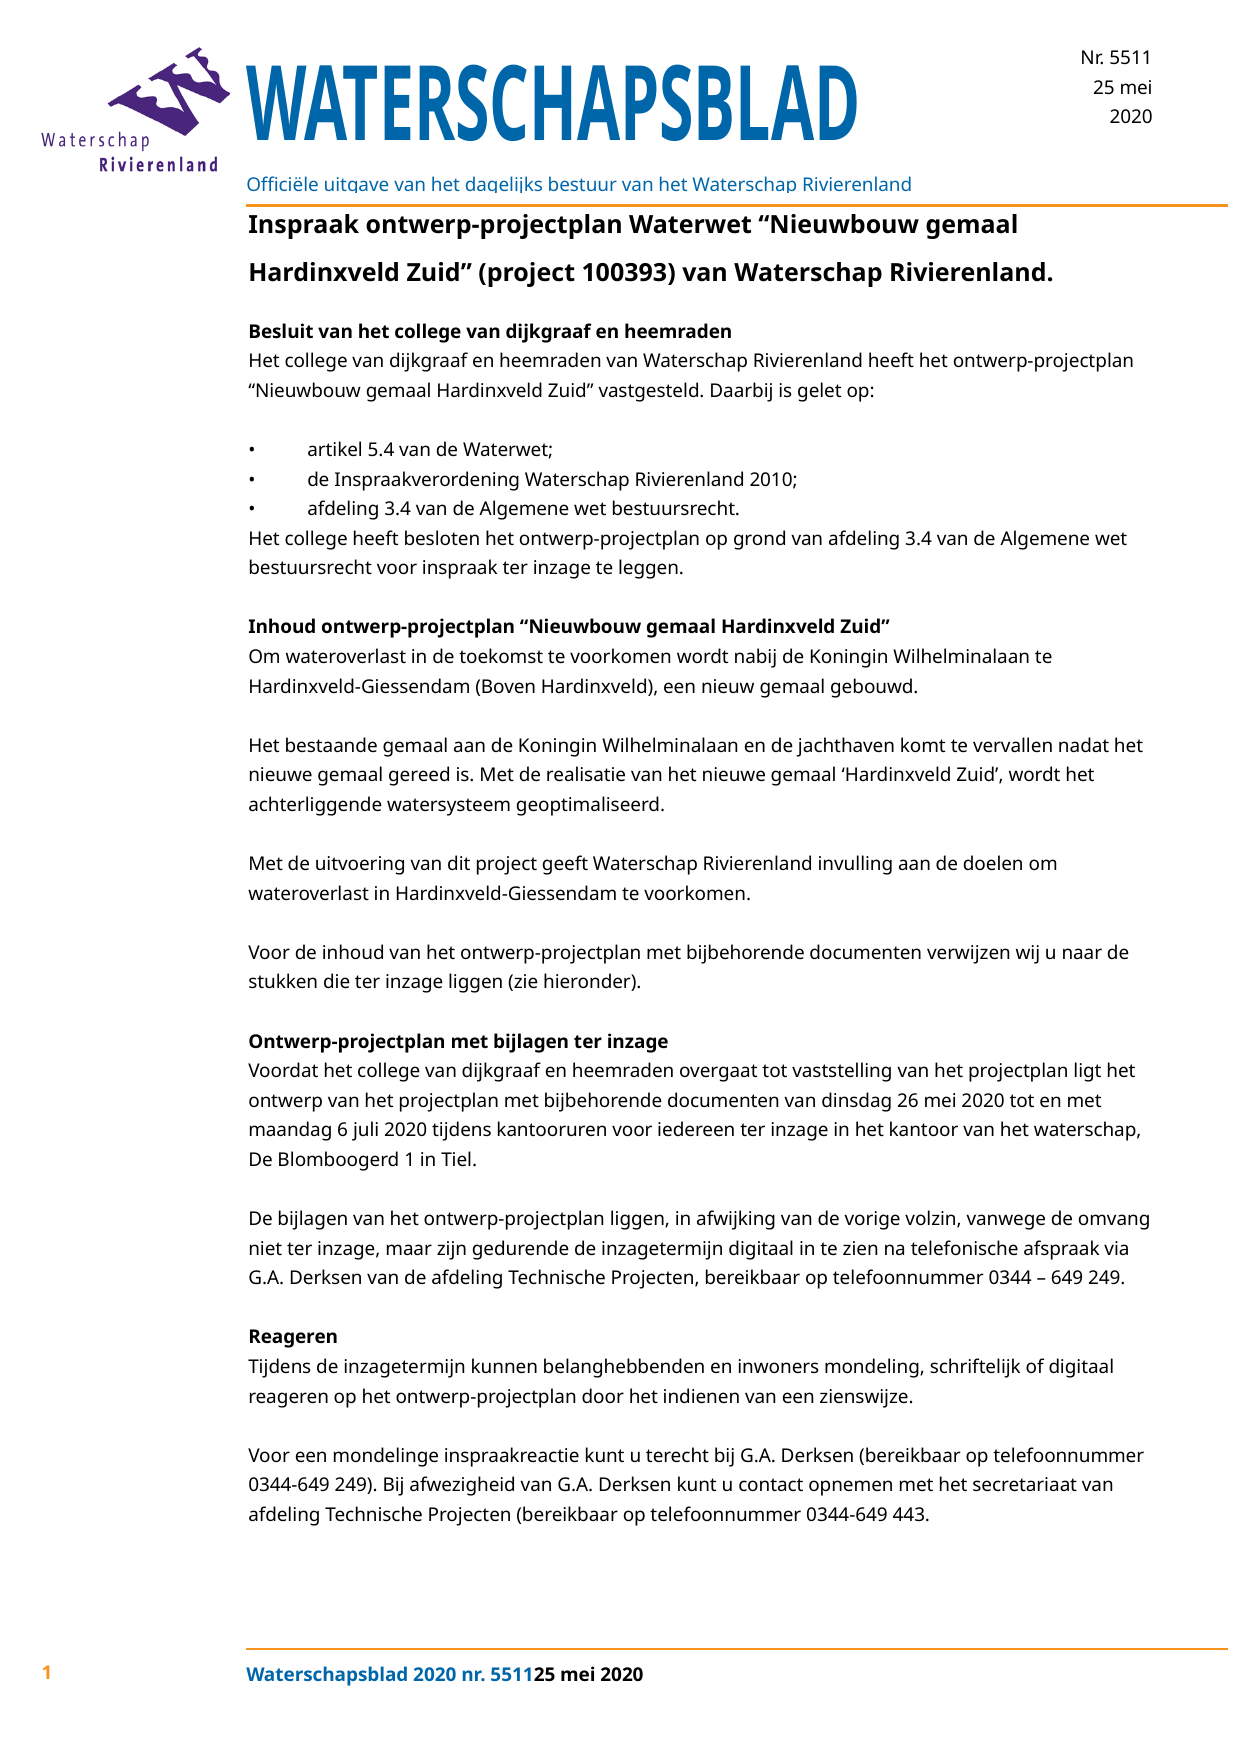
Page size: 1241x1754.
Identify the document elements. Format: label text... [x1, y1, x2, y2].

list artikel 5.4 van de Waterwet; [248, 436, 1152, 462]
list afdeling 3.4 van de Algemene wet bestuursrecht. [248, 495, 1152, 521]
text Voor een mondelinge inspraakreactie kunt u terecht bij G.A. Derksen (bereikbaar op telefoonnummer 0344-649 249). Bij afwezigheid van G.A. Derksen kunt u contact opnemen met het secretariaat van afdeling Technische Projecten (bereikbaar op telefoonnummer 0344-649 443. [248, 1442, 1152, 1527]
text Voordat het college van dijkgraaf en heemraden overgaat tot vaststelling van het projectplan ligt het ontwerp van het projectplan met bijbehorende documenten van dinsdag 26 mei 2020 tot en met maandag 6 juli 2020 tijdens kantooruren voor iedereen ter inzage in het kantoor van het waterschap, De Blomboogerd 1 in Tiel. [248, 1057, 1152, 1172]
picture [41, 47, 231, 172]
list de Inspraakverordening Waterschap Rivierenland 2010; [248, 466, 1152, 492]
text Het college heeft besloten het ontwerp-projectplan op grond van afdeling 3.4 van de Algemene wet bestuursrecht voor inspraak ter inzage te leggen. [248, 525, 1152, 580]
text Om wateroverlast in de toekomst te voorkomen wordt nabij de Koningin Wilhelminalaan te Hardinxveld-Giessendam (Boven Hardinxveld), een nieuw gemaal gebouwd. [248, 643, 1152, 699]
text Voor de inhoud van het ontwerp-projectplan met bijbehorende documenten verwijzen wij u naar de stukken die ter inzage liggen (zie hieronder). [248, 939, 1152, 994]
text Inhoud ontwerp-projectplan “Nieuwbouw gemaal Hardinxveld Zuid” [248, 614, 1152, 639]
text Tijdens de inzagetermijn kunnen belanghebbenden en inwoners mondeling, schriftelijk of digitaal reageren op het ontwerp-projectplan door het indienen van een zienswijze. [248, 1353, 1152, 1409]
text Reageren [248, 1324, 1152, 1349]
text Het college van dijkgraaf en heemraden van Waterschap Rivierenland heeft het ontwerp-projectplan “Nieuwbouw gemaal Hardinxveld Zuid” vastgesteld. Daarbij is gelet op: [248, 347, 1152, 403]
text De bijlagen van het ontwerp-projectplan liggen, in afwijking van de vorige volzin, vanwege de omvang niet ter inzage, maar zijn gedurende de inzagetermijn digitaal in te zien na telefonische afspraak via G.A. Derksen van de afdeling Technische Projecten, bereikbaar op telefoonnummer 0344 – 649 249. [248, 1205, 1152, 1290]
text Besluit van het college van dijkgraaf en heemraden [248, 318, 1152, 344]
text Het bestaande gemaal aan de Koningin Wilhelminalaan en de jachthaven komt te vervallen nadat het nieuwe gemaal gereed is. Met de realisatie van het nieuwe gemaal ‘Hardinxveld Zuid’, wordt het achterliggende watersysteem geoptimaliseerd. [248, 732, 1152, 817]
text Inspraak ontwerp-projectplan Waterwet “Nieuwbouw gemaal Hardinxveld Zuid” (project 100393) van Waterschap Rivierenland. [248, 207, 1152, 288]
text Met de uitvoering van dit project geeft Waterschap Rivierenland invulling aan de doelen om wateroverlast in Hardinxveld-Giessendam te voorkomen. [248, 850, 1152, 906]
text Ontwerp-projectplan met bijlagen ter inzage [248, 1028, 1152, 1054]
